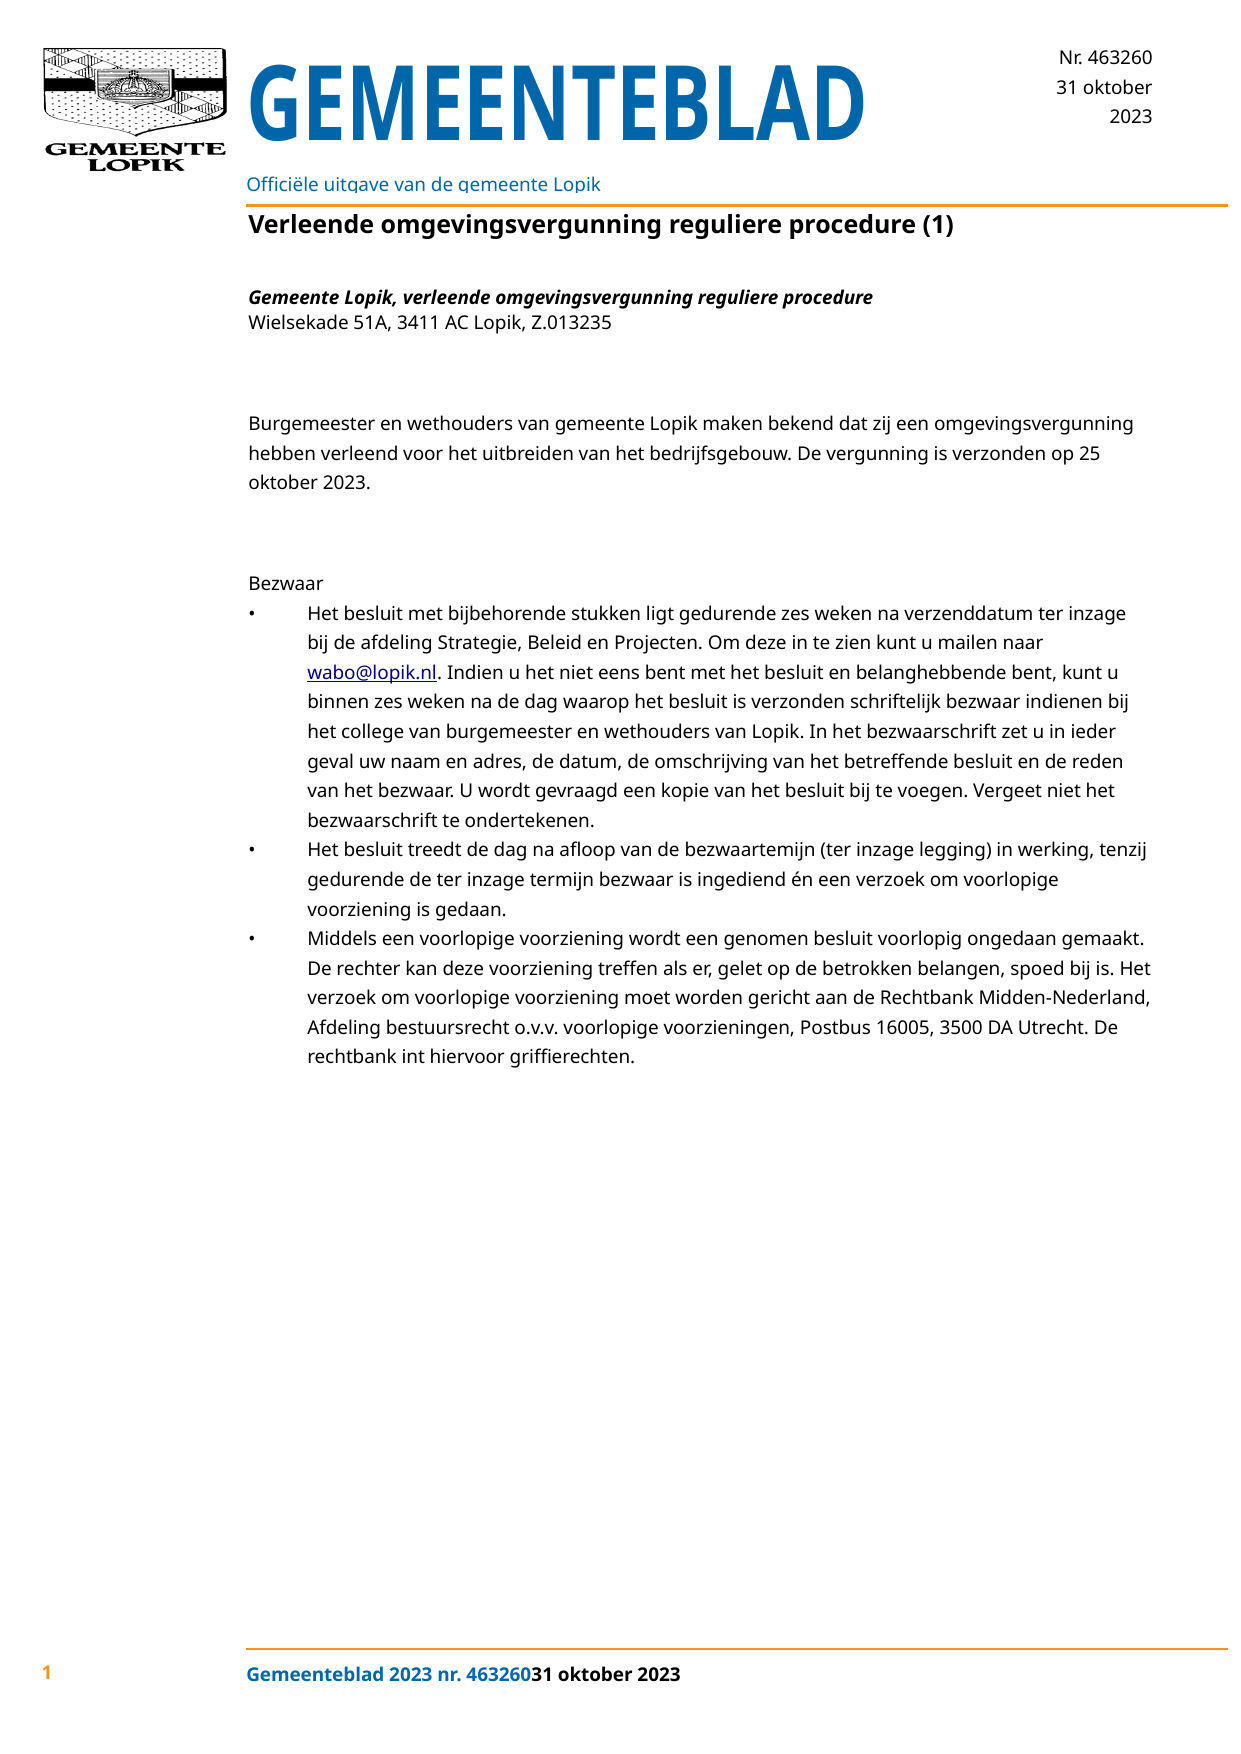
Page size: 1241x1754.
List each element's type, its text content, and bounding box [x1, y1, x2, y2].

list Het besluit treedt de dag na afloop van de bezwaartemijn (ter inzage legging) in werking, tenzij gedurende de ter inzage termijn bezwaar is ingediend én een verzoek om voorlopige voorziening is gedaan. [248, 837, 1152, 922]
text Burgemeester en wethouders van gemeente Lopik maken bekend dat zij een omgevingsvergunning hebben verleend voor het uitbreiden van het bedrijfsgebouw. De vergunning is verzonden op 25 oktober 2023. [248, 410, 1152, 495]
text Bezwaar [248, 570, 1152, 596]
text Wielsekade 51A, 3411 AC Lopik, Z.013235 [248, 309, 1152, 335]
text Verleende omgevingsvergunning reguliere procedure (1) [248, 207, 1152, 241]
picture [41, 47, 231, 172]
text Gemeente Lopik, verleende omgevingsvergunning reguliere procedure [248, 284, 1152, 309]
list Middels een voorlopige voorziening wordt een genomen besluit voorlopig ongedaan gemaakt. De rechter kan deze voorziening treffen als er, gelet op de betrokken belangen, spoed bij is. Het verzoek om voorlopige voorziening moet worden gericht aan de Rechtbank Midden-Nederland, Afdeling bestuursrecht o.v.v. voorlopige voorzieningen, Postbus 16005, 3500 DA Utrecht. De rechtbank int hiervoor griffierechten. [248, 925, 1152, 1069]
list Het besluit met bijbehorende stukken ligt gedurende zes weken na verzenddatum ter inzage bij de afdeling Strategie, Beleid en Projecten. Om deze in te zien kunt u mailen naar wabo@lopik.nl. Indien u het niet eens bent met het besluit en belanghebbende bent, kunt u binnen zes weken na de dag waarop het besluit is verzonden schriftelijk bezwaar indienen bij het college van burgemeester en wethouders van Lopik. In het bezwaarschrift zet u in ieder geval uw naam en adres, de datum, de omschrijving van het betreffende besluit en de reden van het bezwaar. U wordt gevraagd een kopie van het besluit bij te voegen. Vergeet niet het bezwaarschrift te ondertekenen. [248, 600, 1152, 833]
